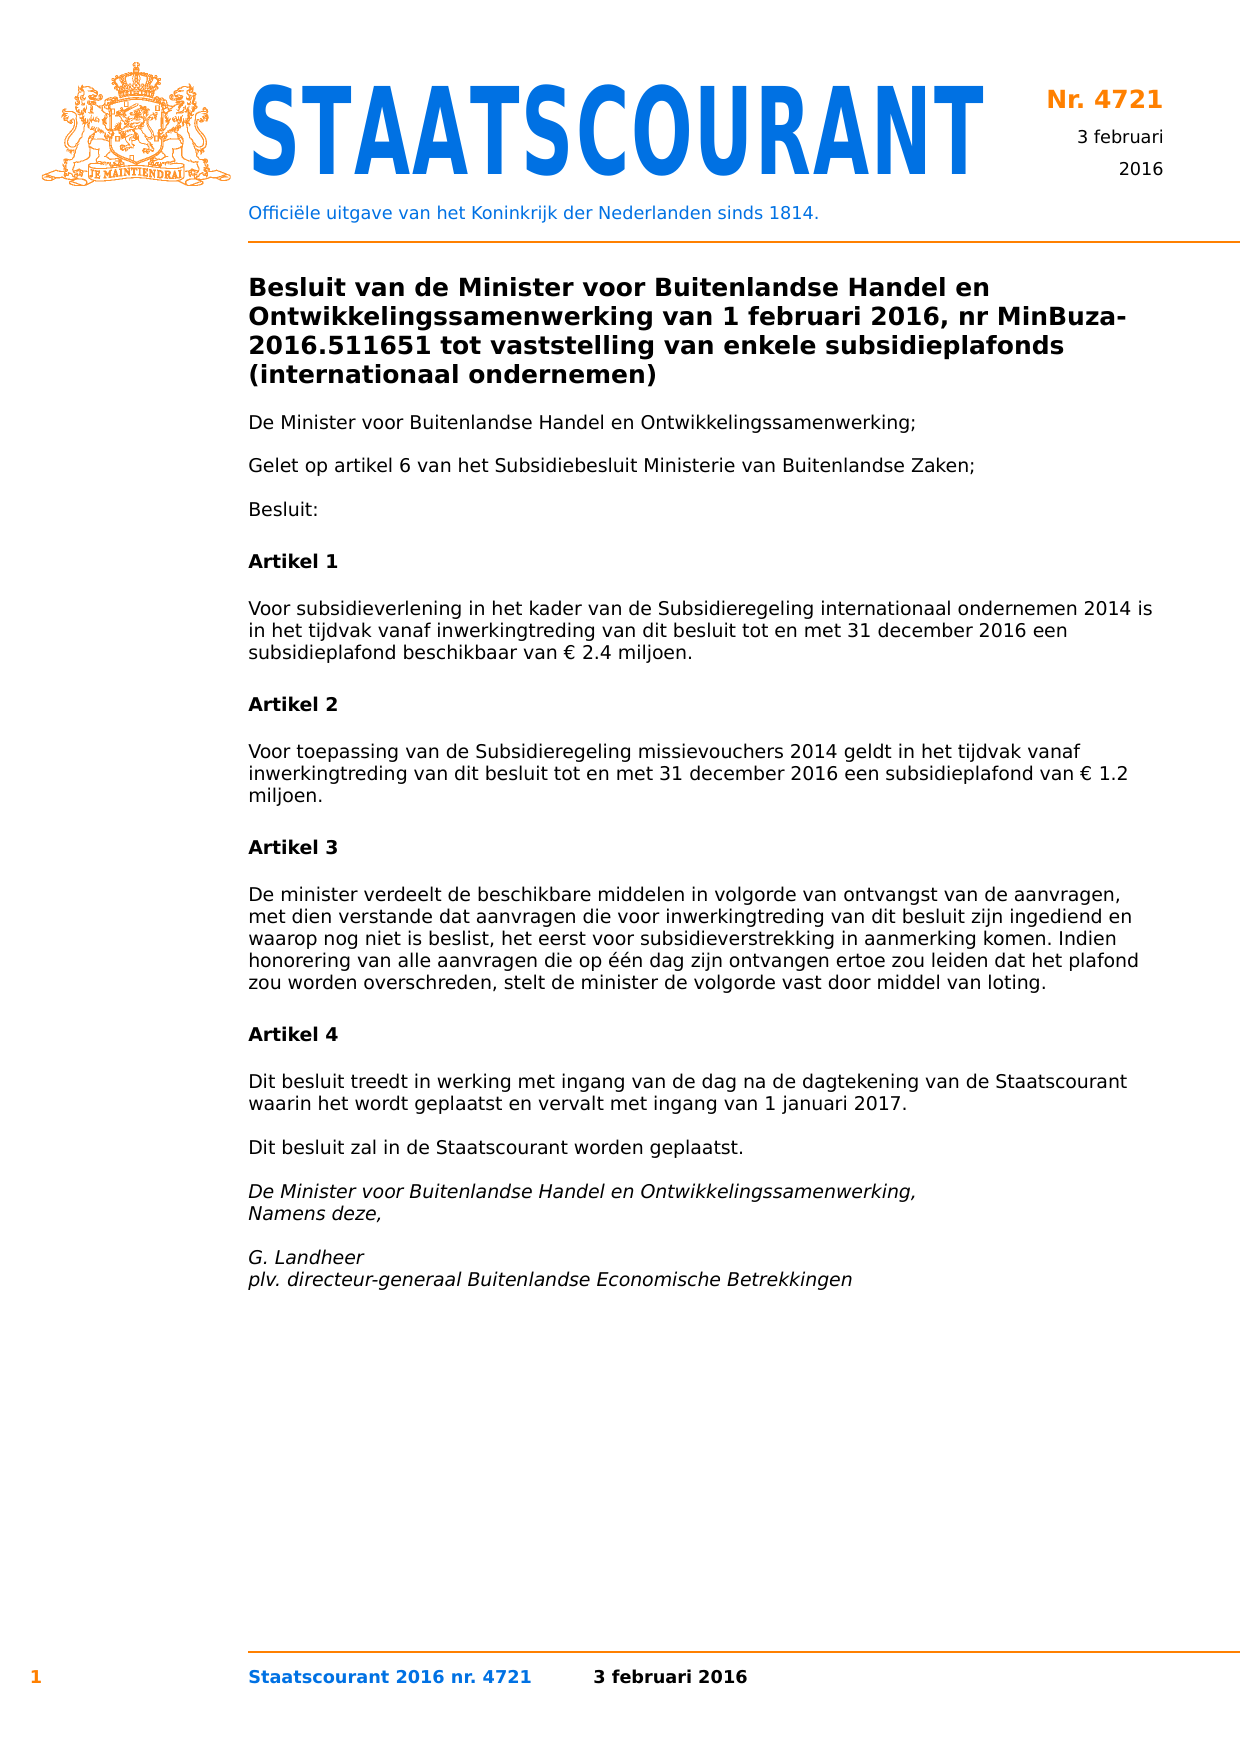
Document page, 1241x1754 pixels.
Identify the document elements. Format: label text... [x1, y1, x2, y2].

table_header Nr. 4721 [998, 62, 1240, 121]
subtitle Besluit van de Minister voor Buitenlandse Handel en Ontwikkelingssamenwerking van 1 februari 2016, nr MinBuza-2016.511651 tot vaststelling van enkele subsidieplafonds (internationaal ondernemen) [248, 273, 1163, 390]
text Dit besluit zal in de Staatscourant worden geplaatst. [248, 1137, 1163, 1159]
table_header STAATSCOURANT [248, 62, 998, 203]
subtitle Artikel 2 [248, 694, 1163, 716]
text De minister verdeelt de beschikbare middelen in volgorde van ontvangst van de aanvragen, met dien verstande dat aanvragen die voor inwerkingtreding van dit besluit zijn ingediend en waarop nog niet is beslist, het eerst voor subsidieverstrekking in aanmerking komen. Indien honorering van alle aanvragen die op één dag zijn ontvangen ertoe zou leiden dat het plafond zou worden overschreden, stelt de minister de volgorde vast door middel van loting. [248, 884, 1163, 994]
text Gelet op artikel 6 van het Subsidiebesluit Ministerie van Buitenlandse Zaken; [248, 455, 1163, 477]
table_cell 3 februari [998, 121, 1240, 153]
table_cell Officiële uitgave van het Koninkrijk der Nederlanden sinds 1814. [248, 203, 1240, 241]
subtitle Artikel 1 [248, 551, 1163, 573]
table_cell 2016 [998, 153, 1240, 203]
text Besluit: [248, 499, 1163, 521]
subtitle Artikel 4 [248, 1024, 1163, 1046]
text Voor toepassing van de Subsidieregeling missievouchers 2014 geldt in het tijdvak vanaf inwerkingtreding van dit besluit tot en met 31 december 2016 een subsidieplafond van € 1.2 miljoen. [248, 741, 1163, 807]
text De Minister voor Buitenlandse Handel en Ontwikkelingssamenwerking; [248, 412, 1163, 433]
table_header [25, 62, 248, 241]
text De Minister voor Buitenlandse Handel en Ontwikkelingssamenwerking, Namens deze, G. Landheer plv. directeur-generaal Buitenlandse Economische Betrekkingen [248, 1181, 1163, 1291]
text Dit besluit treedt in werking met ingang van de dag na de dagtekening van de Staatscourant waarin het wordt geplaatst en vervalt met ingang van 1 januari 2017. [248, 1071, 1163, 1115]
subtitle Artikel 3 [248, 837, 1163, 859]
text Voor subsidieverlening in het kader van de Subsidieregeling internationaal ondernemen 2014 is in het tijdvak vanaf inwerkingtreding van dit besluit tot en met 31 december 2016 een subsidieplafond beschikbaar van € 2.4 miljoen. [248, 598, 1163, 664]
picture [41, 62, 231, 186]
